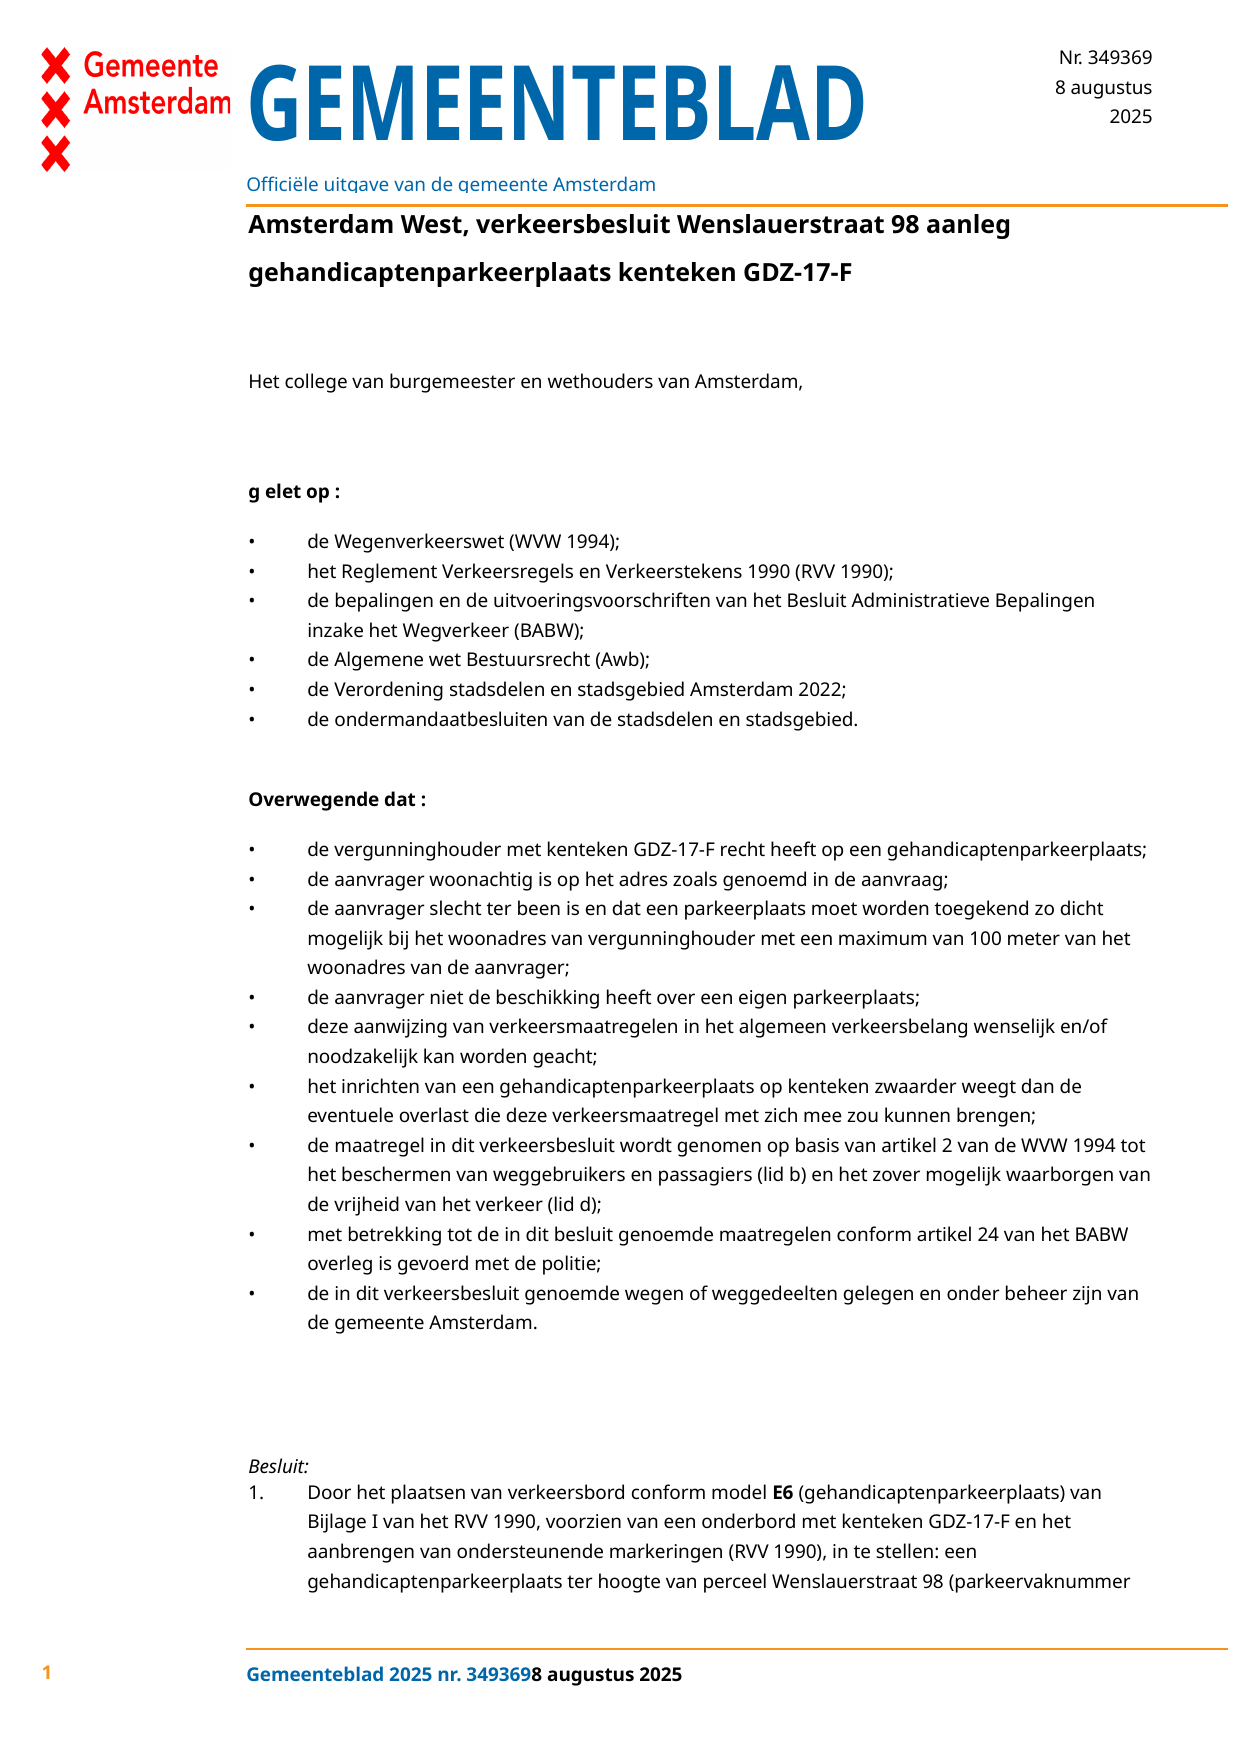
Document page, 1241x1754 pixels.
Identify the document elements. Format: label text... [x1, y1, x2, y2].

list de aanvrager woonachtig is op het adres zoals genoemd in de aanvraag; [248, 866, 1152, 891]
text Overwegende dat : [248, 786, 1152, 811]
list het inrichten van een gehandicaptenparkeerplaats op kenteken zwaarder weegt dan de eventuele overlast die deze verkeersmaatregel met zich mee zou kunnen brengen; [248, 1073, 1152, 1128]
list de bepalingen en de uitvoeringsvoorschriften van het Besluit Administratieve Bepalingen inzake het Wegverkeer (BABW); [248, 587, 1152, 643]
text g elet op : [248, 478, 1152, 503]
list Door het plaatsen van verkeersbord conform model E6 (gehandicaptenparkeerplaats) van Bijlage I van het RVV 1990, voorzien van een onderbord met kenteken GDZ-17-F en het aanbrengen van ondersteunende markeringen (RVV 1990), in te stellen: een gehandicaptenparkeerplaats ter hoogte van perceel Wenslauerstraat 98 (parkeervaknummer [248, 1479, 1152, 1594]
text Amsterdam West, verkeersbesluit Wenslauerstraat 98 aanleg gehandicaptenparkeerplaats kenteken GDZ-17-F [248, 207, 1152, 288]
text Besluit: [248, 1453, 1152, 1479]
list de Wegenverkeerswet (WVW 1994); [248, 528, 1152, 554]
picture [41, 47, 231, 172]
list de in dit verkeersbesluit genoemde wegen of weggedeelten gelegen en onder beheer zijn van de gemeente Amsterdam. [248, 1280, 1152, 1335]
text Het college van burgemeester en wethouders van Amsterdam, [248, 368, 1152, 394]
list de vergunninghouder met kenteken GDZ-17-F recht heeft op een gehandicaptenparkeerplaats; [248, 836, 1152, 862]
list de aanvrager niet de beschikking heeft over een eigen parkeerplaats; [248, 984, 1152, 1010]
list deze aanwijzing van verkeersmaatregelen in het algemeen verkeersbelang wenselijk en/of noodzakelijk kan worden geacht; [248, 1014, 1152, 1069]
list met betrekking tot de in dit besluit genoemde maatregelen conform artikel 24 van het BABW overleg is gevoerd met de politie; [248, 1221, 1152, 1276]
list de maatregel in dit verkeersbesluit wordt genomen op basis van artikel 2 van de WVW 1994 tot het beschermen van weggebruikers en passagiers (lid b) en het zover mogelijk waarborgen van de vrijheid van het verkeer (lid d); [248, 1132, 1152, 1217]
list de Algemene wet Bestuursrecht (Awb); [248, 647, 1152, 672]
list het Reglement Verkeersregels en Verkeerstekens 1990 (RVV 1990); [248, 558, 1152, 583]
list de Verordening stadsdelen en stadsgebied Amsterdam 2022; [248, 676, 1152, 702]
list de ondermandaatbesluiten van de stadsdelen en stadsgebied. [248, 706, 1152, 731]
list de aanvrager slecht ter been is en dat een parkeerplaats moet worden toegekend zo dicht mogelijk bij het woonadres van vergunninghouder met een maximum van 100 meter van het woonadres van de aanvrager; [248, 895, 1152, 980]
